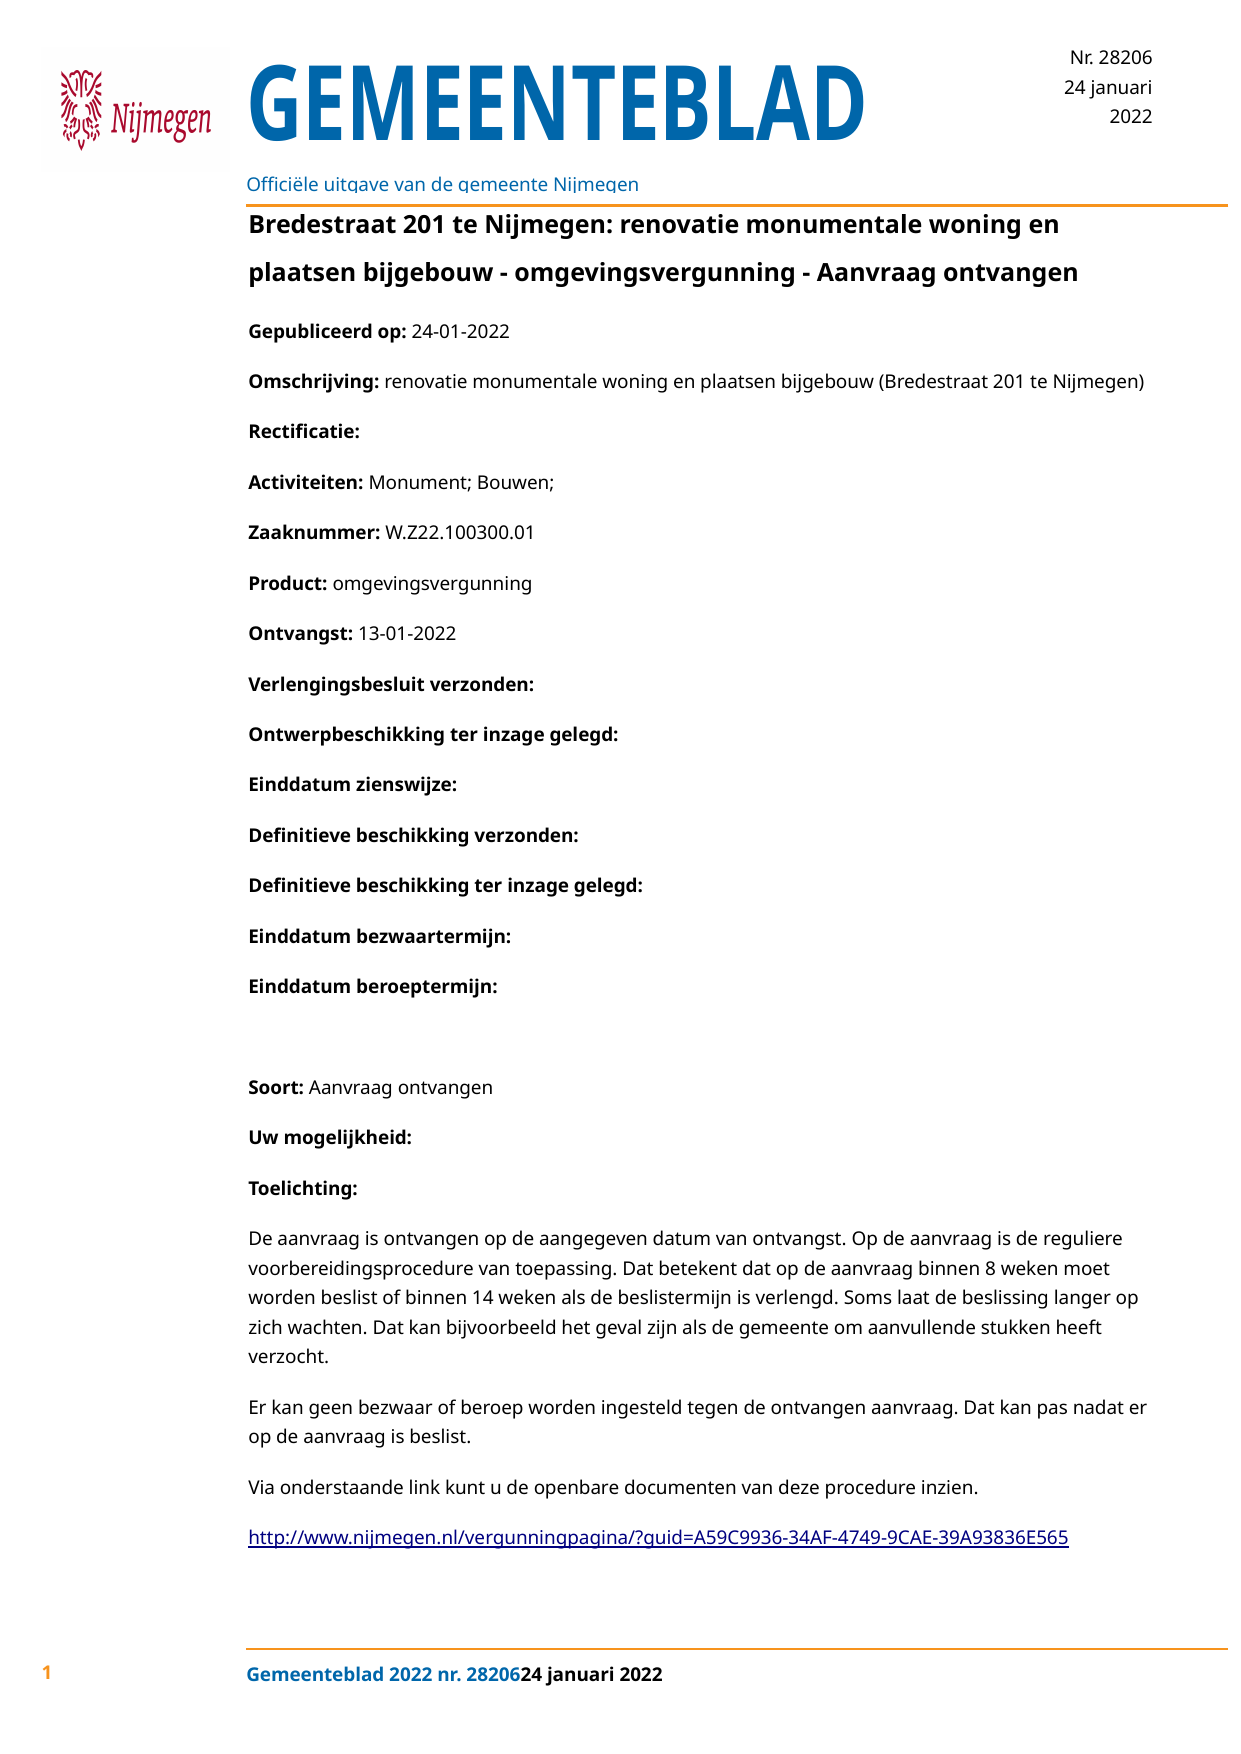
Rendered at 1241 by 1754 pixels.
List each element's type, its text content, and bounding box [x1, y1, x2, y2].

text Product: omgevingsvergunning [248, 570, 1152, 596]
text http://www.nijmegen.nl/vergunningpagina/?guid=A59C9936-34AF-4749-9CAE-39A93836E565 [248, 1524, 1152, 1550]
text Via onderstaande link kunt u de openbare documenten van deze procedure inzien. [248, 1474, 1152, 1500]
text De aanvraag is ontvangen op de aangegeven datum van ontvangst. Op de aanvraag is de reguliere voorbereidingsprocedure van toepassing. Dat betekent dat op de aanvraag binnen 8 weken moet worden beslist of binnen 14 weken als de beslistermijn is verlengd. Soms laat de beslissing langer op zich wachten. Dat kan bijvoorbeeld het geval zijn als de gemeente om aanvullende stukken heeft verzocht. [248, 1225, 1152, 1369]
text Ontwerpbeschikking ter inzage gelegd: [248, 721, 1152, 747]
text Omschrijving: renovatie monumentale woning en plaatsen bijgebouw (Bredestraat 201 te Nijmegen) [248, 368, 1152, 394]
text Verlengingsbesluit verzonden: [248, 671, 1152, 697]
text Einddatum bezwaartermijn: [248, 923, 1152, 949]
text Soort: Aanvraag ontvangen [248, 1074, 1152, 1100]
text Gepubliceerd op: 24-01-2022 [248, 318, 1152, 344]
picture [41, 47, 231, 172]
text Uw mogelijkheid: [248, 1124, 1152, 1150]
text Activiteiten: Monument; Bouwen; [248, 469, 1152, 495]
text Einddatum zienswijze: [248, 772, 1152, 797]
text Rectificatie: [248, 419, 1152, 444]
text Bredestraat 201 te Nijmegen: renovatie monumentale woning en plaatsen bijgebouw - omgevingsvergunning - Aanvraag ontvangen [248, 207, 1152, 288]
text Definitieve beschikking verzonden: [248, 822, 1152, 848]
text Er kan geen bezwaar of beroep worden ingesteld tegen de ontvangen aanvraag. Dat kan pas nadat er op de aanvraag is beslist. [248, 1394, 1152, 1449]
text Ontvangst: 13-01-2022 [248, 620, 1152, 646]
text Definitieve beschikking ter inzage gelegd: [248, 872, 1152, 898]
text Toelichting: [248, 1175, 1152, 1201]
text Zaaknummer: W.Z22.100300.01 [248, 519, 1152, 545]
text Einddatum beroeptermijn: [248, 973, 1152, 999]
